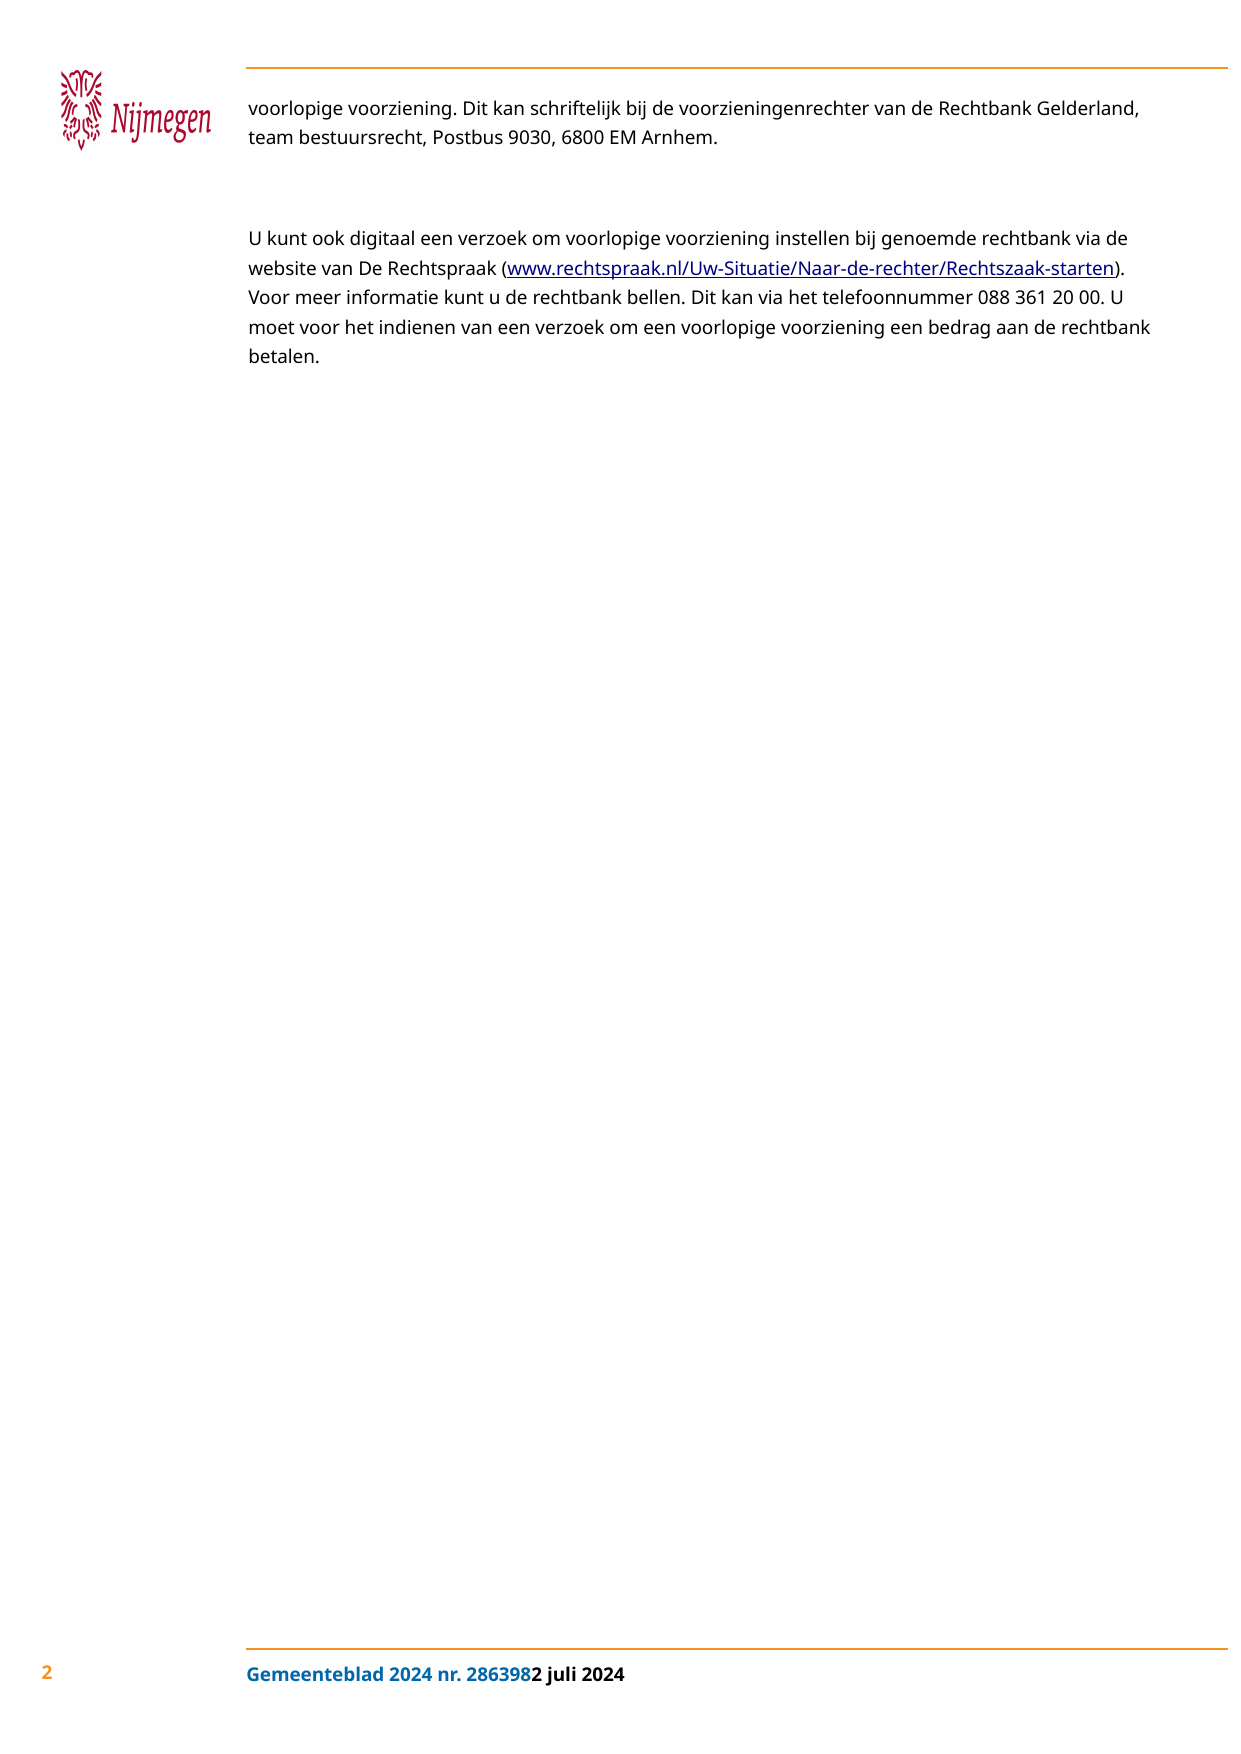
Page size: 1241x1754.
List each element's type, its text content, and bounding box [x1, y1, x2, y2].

text voorlopige voorziening. Dit kan schriftelijk bij de voorzieningenrechter van de Rechtbank Gelderland, team bestuursrecht, Postbus 9030, 6800 EM Arnhem. [248, 95, 1152, 150]
text U kunt ook digitaal een verzoek om voorlopige voorziening instellen bij genoemde rechtbank via de website van De Rechtspraak (www.rechtspraak.nl/Uw-Situatie/Naar-de-rechter/Rechtszaak-starten). Voor meer informatie kunt u de rechtbank bellen. Dit kan via het telefoonnummer 088 361 20 00. U moet voor het indienen van een verzoek om een voorlopige voorziening een bedrag aan de rechtbank betalen. [248, 225, 1152, 369]
picture [41, 47, 231, 172]
